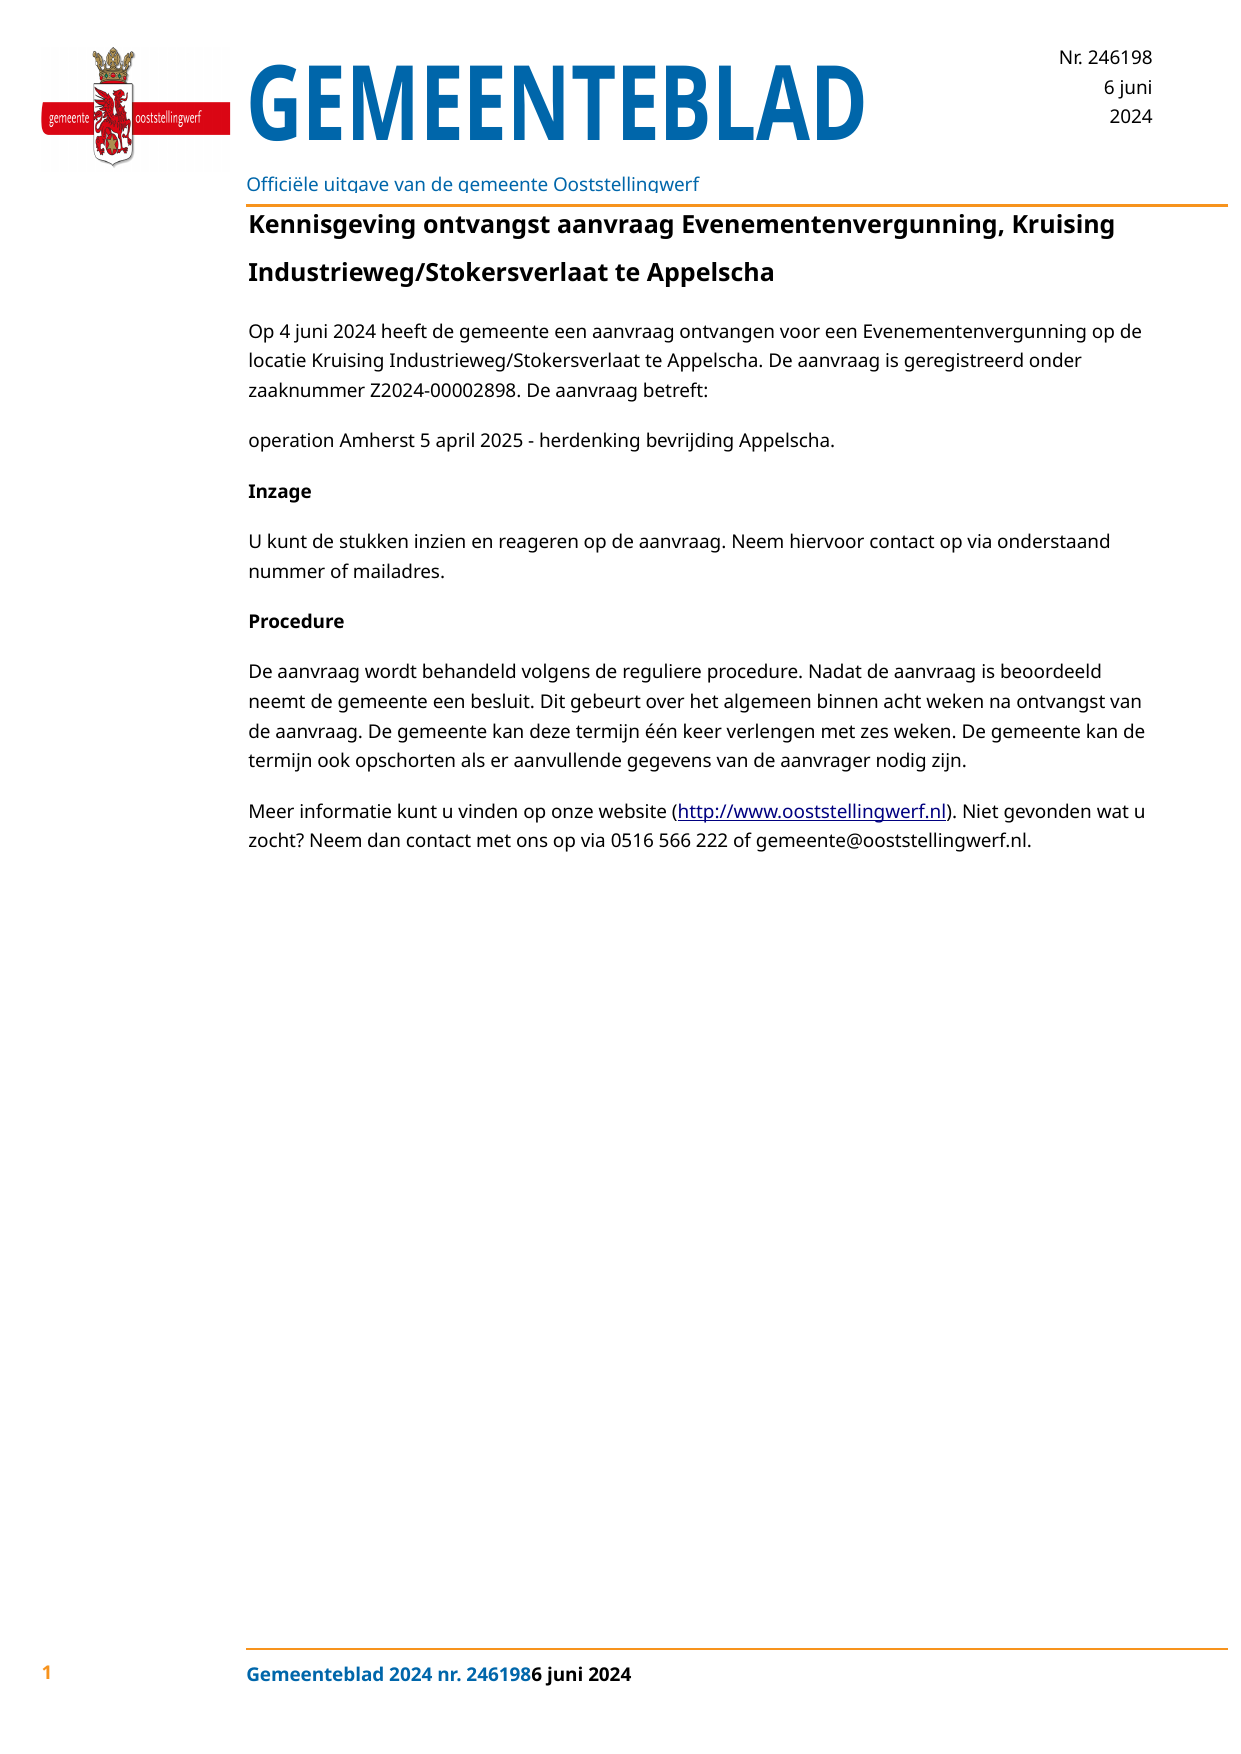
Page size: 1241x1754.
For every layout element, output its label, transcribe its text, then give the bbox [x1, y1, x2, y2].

text operation Amherst 5 april 2025 - herdenking bevrijding Appelscha. [248, 427, 1152, 453]
text Inzage [248, 478, 1152, 504]
text Kennisgeving ontvangst aanvraag Evenementenvergunning, Kruising Industrieweg/Stokersverlaat te Appelscha [248, 207, 1152, 288]
text Meer informatie kunt u vinden op onze website (http://www.ooststellingwerf.nl). Niet gevonden wat u zocht? Neem dan contact met ons op via 0516 566 222 of gemeente@ooststellingwerf.nl. [248, 798, 1152, 853]
text Procedure [248, 608, 1152, 634]
text Op 4 juni 2024 heeft de gemeente een aanvraag ontvangen voor een Evenementenvergunning op de locatie Kruising Industrieweg/Stokersverlaat te Appelscha. De aanvraag is geregistreerd onder zaaknummer Z2024-00002898. De aanvraag betreft: [248, 318, 1152, 403]
picture [41, 47, 231, 172]
text De aanvraag wordt behandeld volgens de reguliere procedure. Nadat de aanvraag is beoordeeld neemt de gemeente een besluit. Dit gebeurt over het algemeen binnen acht weken na ontvangst van de aanvraag. De gemeente kan deze termijn één keer verlengen met zes weken. De gemeente kan de termijn ook opschorten als er aanvullende gegevens van de aanvrager nodig zijn. [248, 659, 1152, 773]
text U kunt de stukken inzien en reageren op de aanvraag. Neem hiervoor contact op via onderstaand nummer of mailadres. [248, 528, 1152, 584]
